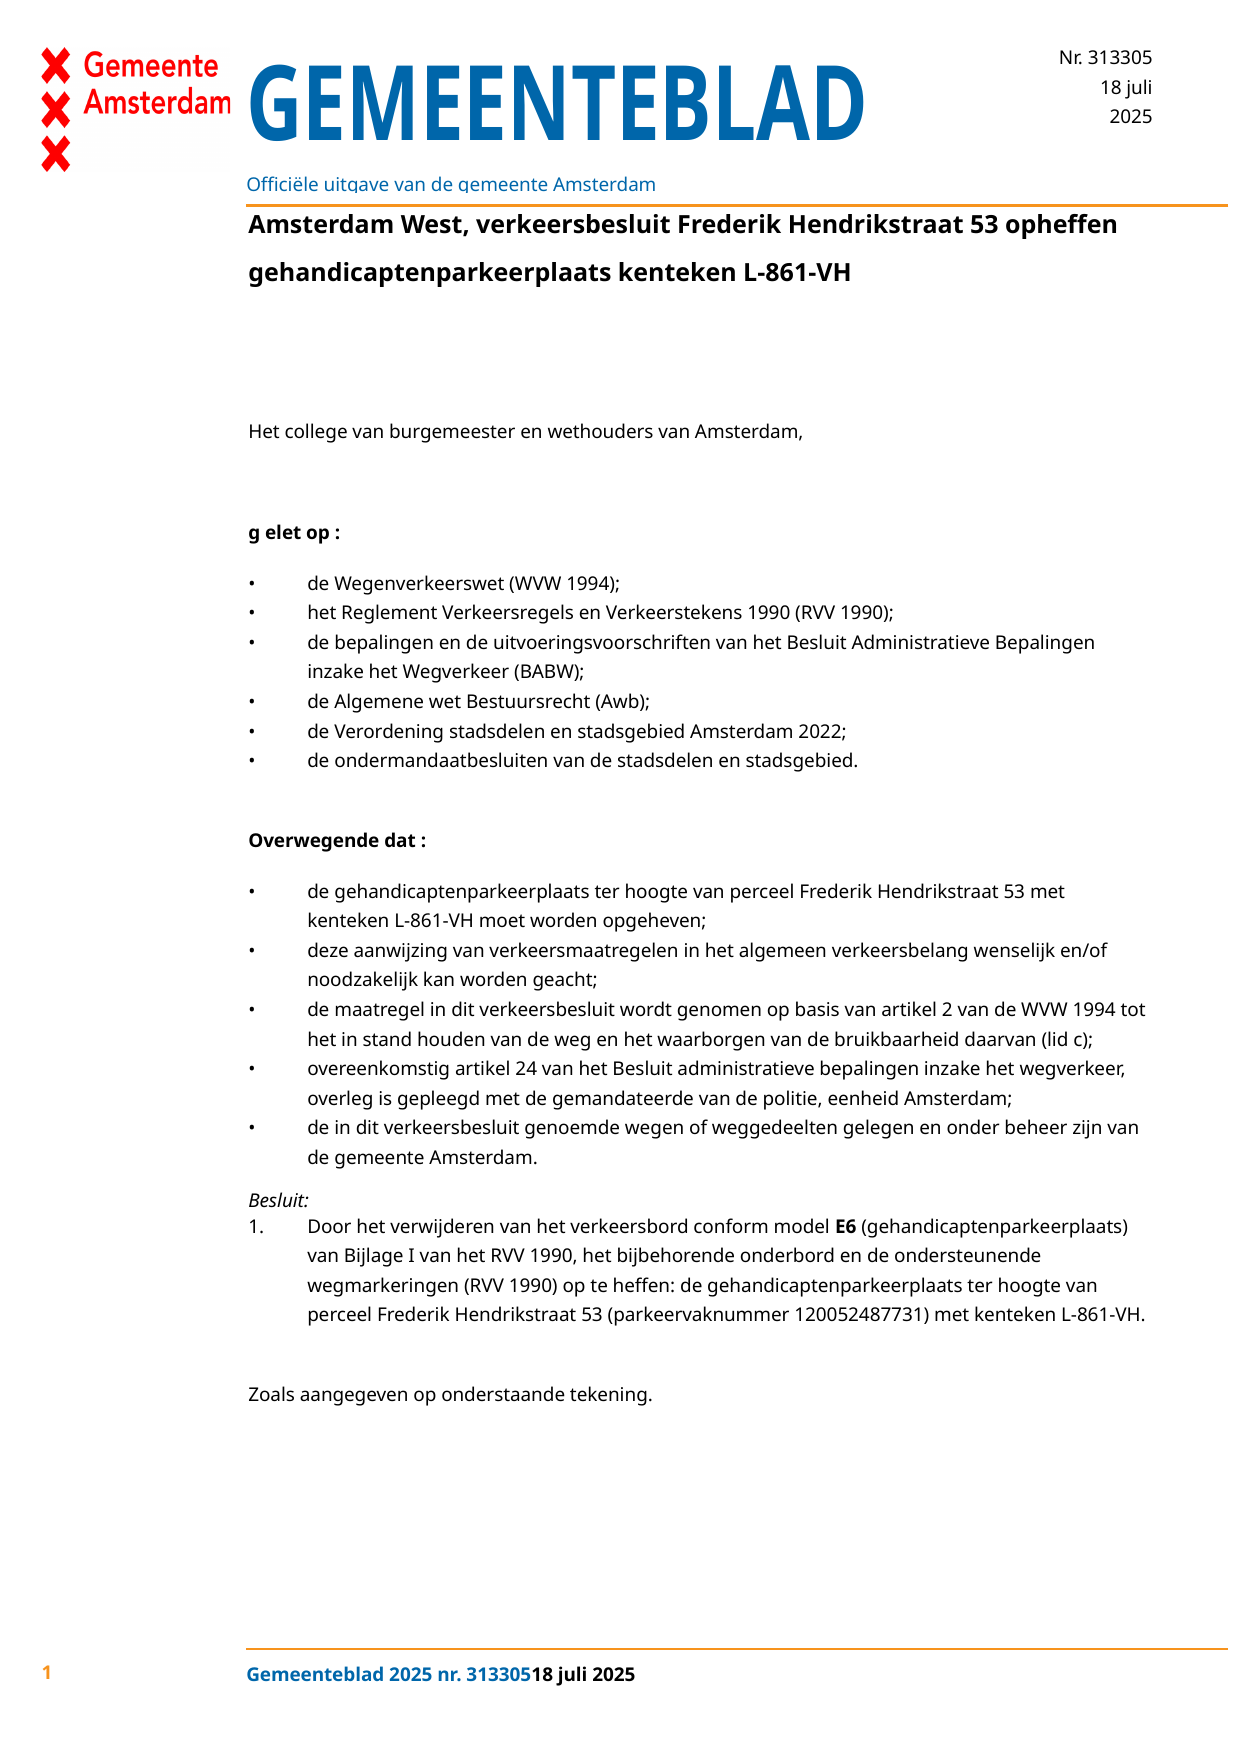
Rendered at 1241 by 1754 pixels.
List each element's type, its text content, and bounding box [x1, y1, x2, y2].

list de Algemene wet Bestuursrecht (Awb); [248, 688, 1152, 714]
text g elet op : [248, 519, 1152, 545]
list het Reglement Verkeersregels en Verkeerstekens 1990 (RVV 1990); [248, 599, 1152, 625]
list de gehandicaptenparkeerplaats ter hoogte van perceel Frederik Hendrikstraat 53 met kenteken L-861-VH moet worden opgeheven; [248, 878, 1152, 933]
text Besluit: [248, 1187, 1152, 1213]
list Door het verwijderen van het verkeersbord conform model E6 (gehandicaptenparkeerplaats) van Bijlage I van het RVV 1990, het bijbehorende onderbord en de ondersteunende wegmarkeringen (RVV 1990) op te heffen: de gehandicaptenparkeerplaats ter hoogte van perceel Frederik Hendrikstraat 53 (parkeervaknummer 120052487731) met kenteken L-861-VH. [248, 1213, 1152, 1327]
list deze aanwijzing van verkeersmaatregelen in het algemeen verkeersbelang wenselijk en/of noodzakelijk kan worden geacht; [248, 937, 1152, 992]
list de Wegenverkeerswet (WVW 1994); [248, 570, 1152, 596]
list overeenkomstig artikel 24 van het Besluit administratieve bepalingen inzake het wegverkeer, overleg is gepleegd met de gemandateerde van de politie, eenheid Amsterdam; [248, 1055, 1152, 1111]
text Het college van burgemeester en wethouders van Amsterdam, [248, 419, 1152, 444]
picture [41, 47, 231, 172]
text Amsterdam West, verkeersbesluit Frederik Hendrikstraat 53 opheffen gehandicaptenparkeerplaats kenteken L-861-VH [248, 207, 1152, 288]
text Overwegende dat : [248, 827, 1152, 853]
list de ondermandaatbesluiten van de stadsdelen en stadsgebied. [248, 747, 1152, 773]
text Zoals aangegeven op onderstaande tekening. [248, 1382, 1152, 1407]
list de Verordening stadsdelen en stadsgebied Amsterdam 2022; [248, 718, 1152, 743]
list de in dit verkeersbesluit genoemde wegen of weggedeelten gelegen en onder beheer zijn van de gemeente Amsterdam. [248, 1114, 1152, 1170]
list de bepalingen en de uitvoeringsvoorschriften van het Besluit Administratieve Bepalingen inzake het Wegverkeer (BABW); [248, 629, 1152, 684]
list de maatregel in dit verkeersbesluit wordt genomen op basis van artikel 2 van de WVW 1994 tot het in stand houden van de weg en het waarborgen van de bruikbaarheid daarvan (lid c); [248, 996, 1152, 1051]
